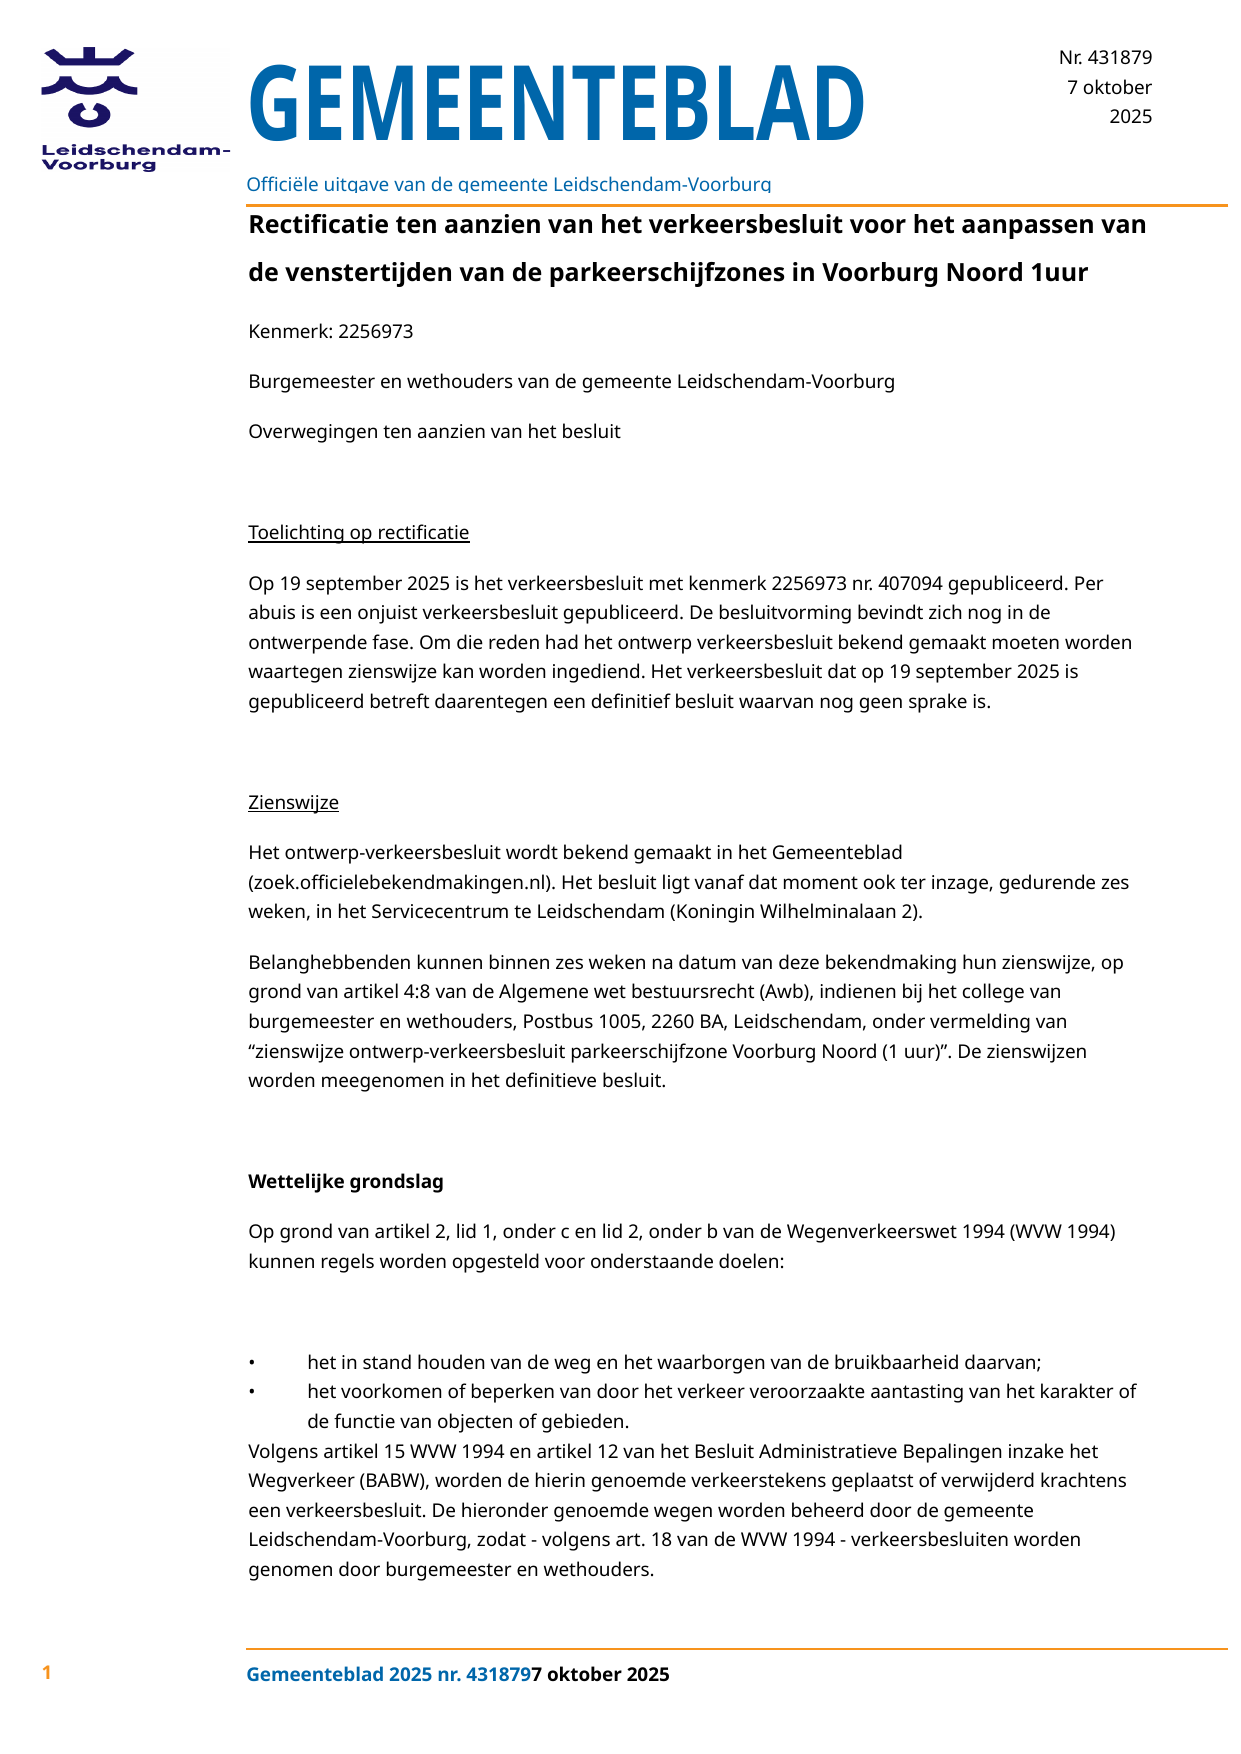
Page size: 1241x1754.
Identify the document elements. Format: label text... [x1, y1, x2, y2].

text Volgens artikel 15 WVW 1994 en artikel 12 van het Besluit Administratieve Bepalingen inzake het Wegverkeer (BABW), worden de hierin genoemde verkeerstekens geplaatst of verwijderd krachtens een verkeersbesluit. De hieronder genoemde wegen worden beheerd door de gemeente Leidschendam-Voorburg, zodat - volgens art. 18 van de WVW 1994 - verkeersbesluiten worden genomen door burgemeester en wethouders. [248, 1438, 1152, 1582]
list het voorkomen of beperken van door het verkeer veroorzaakte aantasting van het karakter of de functie van objecten of gebieden. [248, 1379, 1152, 1434]
text Het ontwerp-verkeersbesluit wordt bekend gemaakt in het Gemeenteblad (zoek.officielebekendmakingen.nl). Het besluit ligt vanaf dat moment ook ter inzage, gedurende zes weken, in het Servicecentrum te Leidschendam (Koningin Wilhelminalaan 2). [248, 839, 1152, 924]
text Toelichting op rectificatie [248, 519, 1152, 545]
text Op 19 september 2025 is het verkeersbesluit met kenmerk 2256973 nr. 407094 gepubliceerd. Per abuis is een onjuist verkeersbesluit gepubliceerd. De besluitvorming bevindt zich nog in de ontwerpende fase. Om die reden had het ontwerp verkeersbesluit bekend gemaakt moeten worden waartegen zienswijze kan worden ingediend. Het verkeersbesluit dat op 19 september 2025 is gepubliceerd betreft daarentegen een definitief besluit waarvan nog geen sprake is. [248, 570, 1152, 714]
list het in stand houden van de weg en het waarborgen van de bruikbaarheid daarvan; [248, 1349, 1152, 1375]
text Burgemeester en wethouders van de gemeente Leidschendam-Voorburg [248, 368, 1152, 394]
text Kenmerk: 2256973 [248, 318, 1152, 344]
text Belanghebbenden kunnen binnen zes weken na datum van deze bekendmaking hun zienswijze, op grond van artikel 4:8 van de Algemene wet bestuursrecht (Awb), indienen bij het college van burgemeester en wethouders, Postbus 1005, 2260 BA, Leidschendam, onder vermelding van “zienswijze ontwerp-verkeersbesluit parkeerschijfzone Voorburg Noord (1 uur)”. De zienswijzen worden meegenomen in het definitieve besluit. [248, 949, 1152, 1093]
text Wettelijke grondslag [248, 1168, 1152, 1194]
text Zienswijze [248, 789, 1152, 815]
text Overwegingen ten aanzien van het besluit [248, 419, 1152, 444]
text Rectificatie ten aanzien van het verkeersbesluit voor het aanpassen van de venstertijden van de parkeerschijfzones in Voorburg Noord 1uur [248, 207, 1152, 288]
picture [41, 47, 231, 172]
text Op grond van artikel 2, lid 1, onder c en lid 2, onder b van de Wegenverkeerswet 1994 (WVW 1994) kunnen regels worden opgesteld voor onderstaande doelen: [248, 1219, 1152, 1274]
